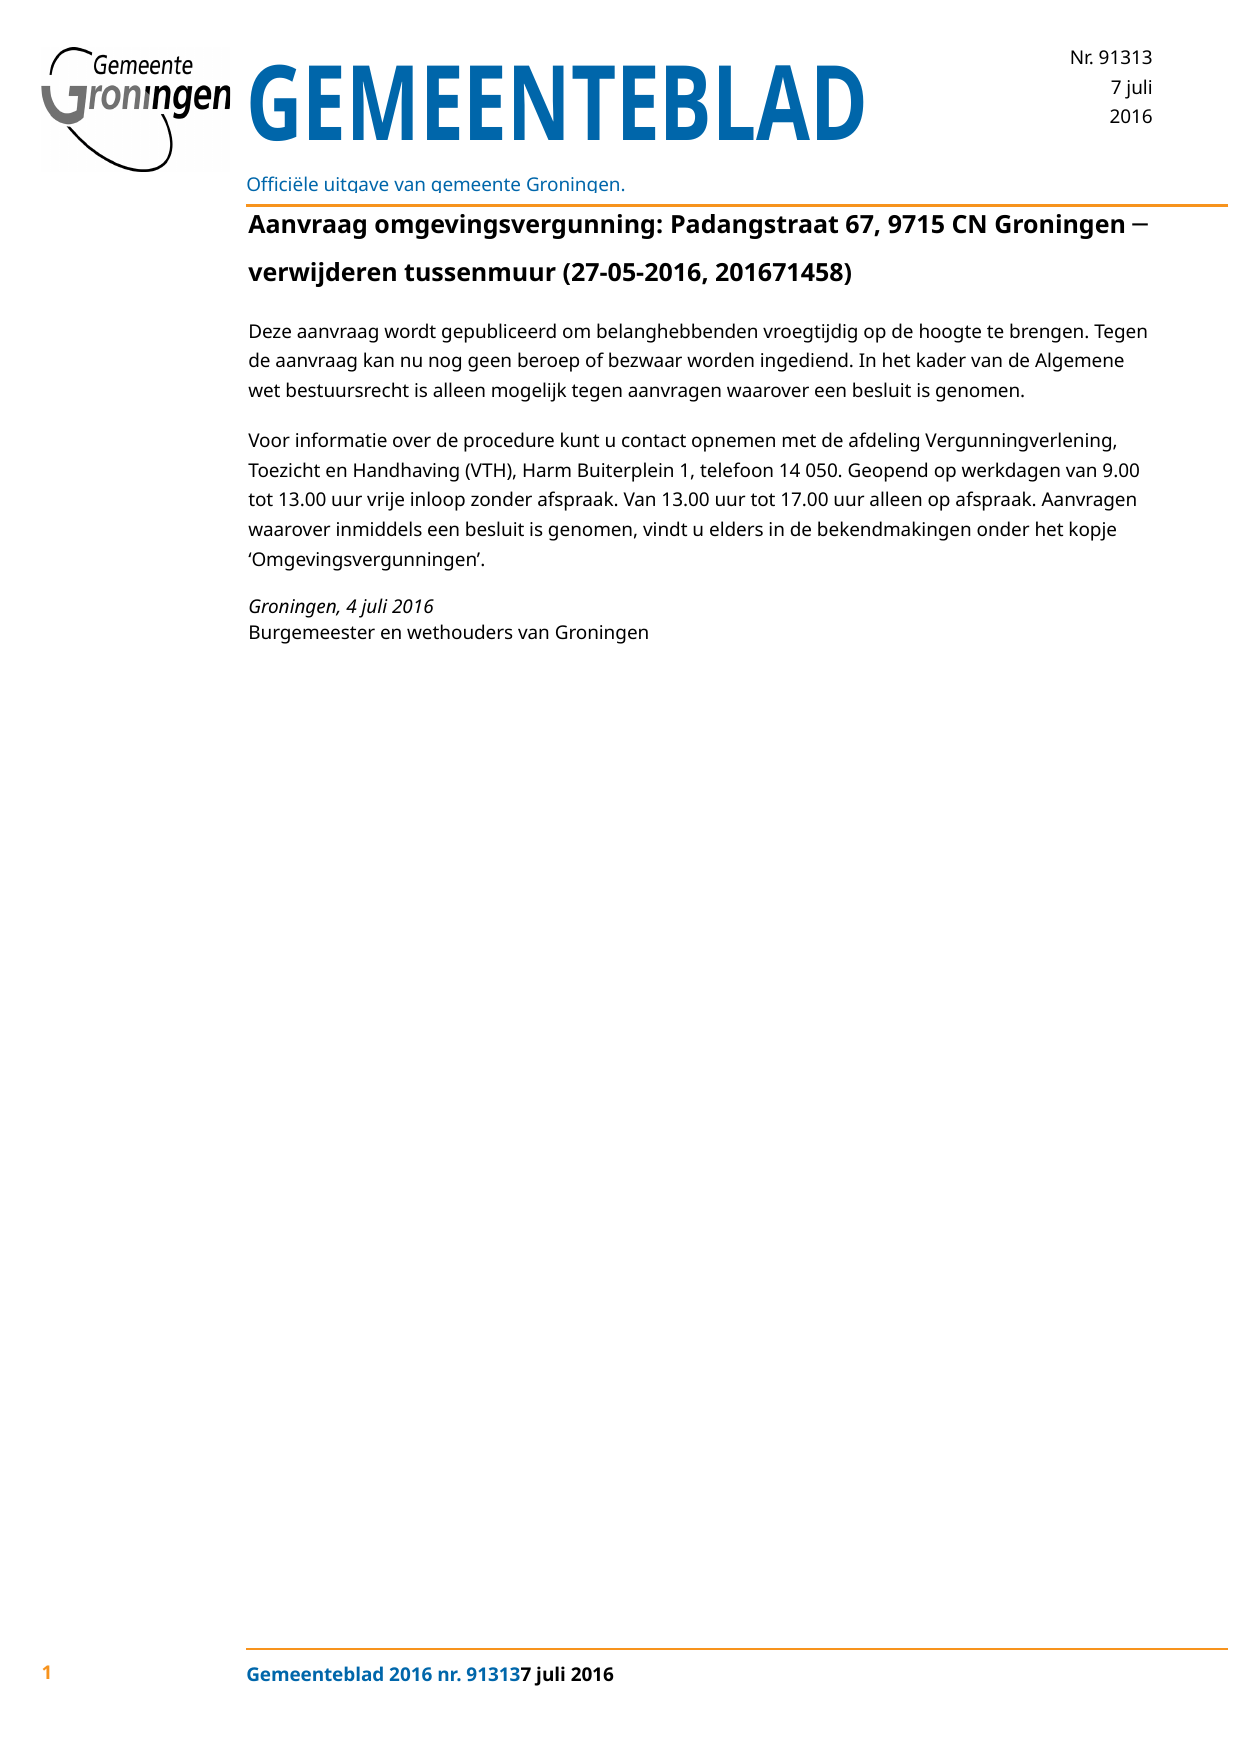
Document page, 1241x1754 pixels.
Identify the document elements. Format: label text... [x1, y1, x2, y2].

text Groningen, 4 juli 2016 [248, 594, 1152, 619]
text Voor informatie over de procedure kunt u contact opnemen met de afdeling Vergunningverlening, Toezicht en Handhaving (VTH), Harm Buiterplein 1, telefoon 14 050. Geopend op werkdagen van 9.00 tot 13.00 uur vrije inloop zonder afspraak. Van 13.00 uur tot 17.00 uur alleen op afspraak. Aanvragen waarover inmiddels een besluit is genomen, vindt u elders in de bekendmakingen onder het kopje ‘Omgevingsvergunningen’. [248, 427, 1152, 572]
text Deze aanvraag wordt gepubliceerd om belanghebbenden vroegtijdig op de hoogte te brengen. Tegen de aanvraag kan nu nog geen beroep of bezwaar worden ingediend. In het kader van de Algemene wet bestuursrecht is alleen mogelijk tegen aanvragen waarover een besluit is genomen. [248, 318, 1152, 403]
picture [41, 47, 231, 172]
text Aanvraag omgevingsvergunning: Padangstraat 67, 9715 CN Groningen ─ verwijderen tussenmuur (27-05-2016, 201671458) [248, 207, 1152, 288]
text Burgemeester en wethouders van Groningen [248, 619, 1152, 645]
